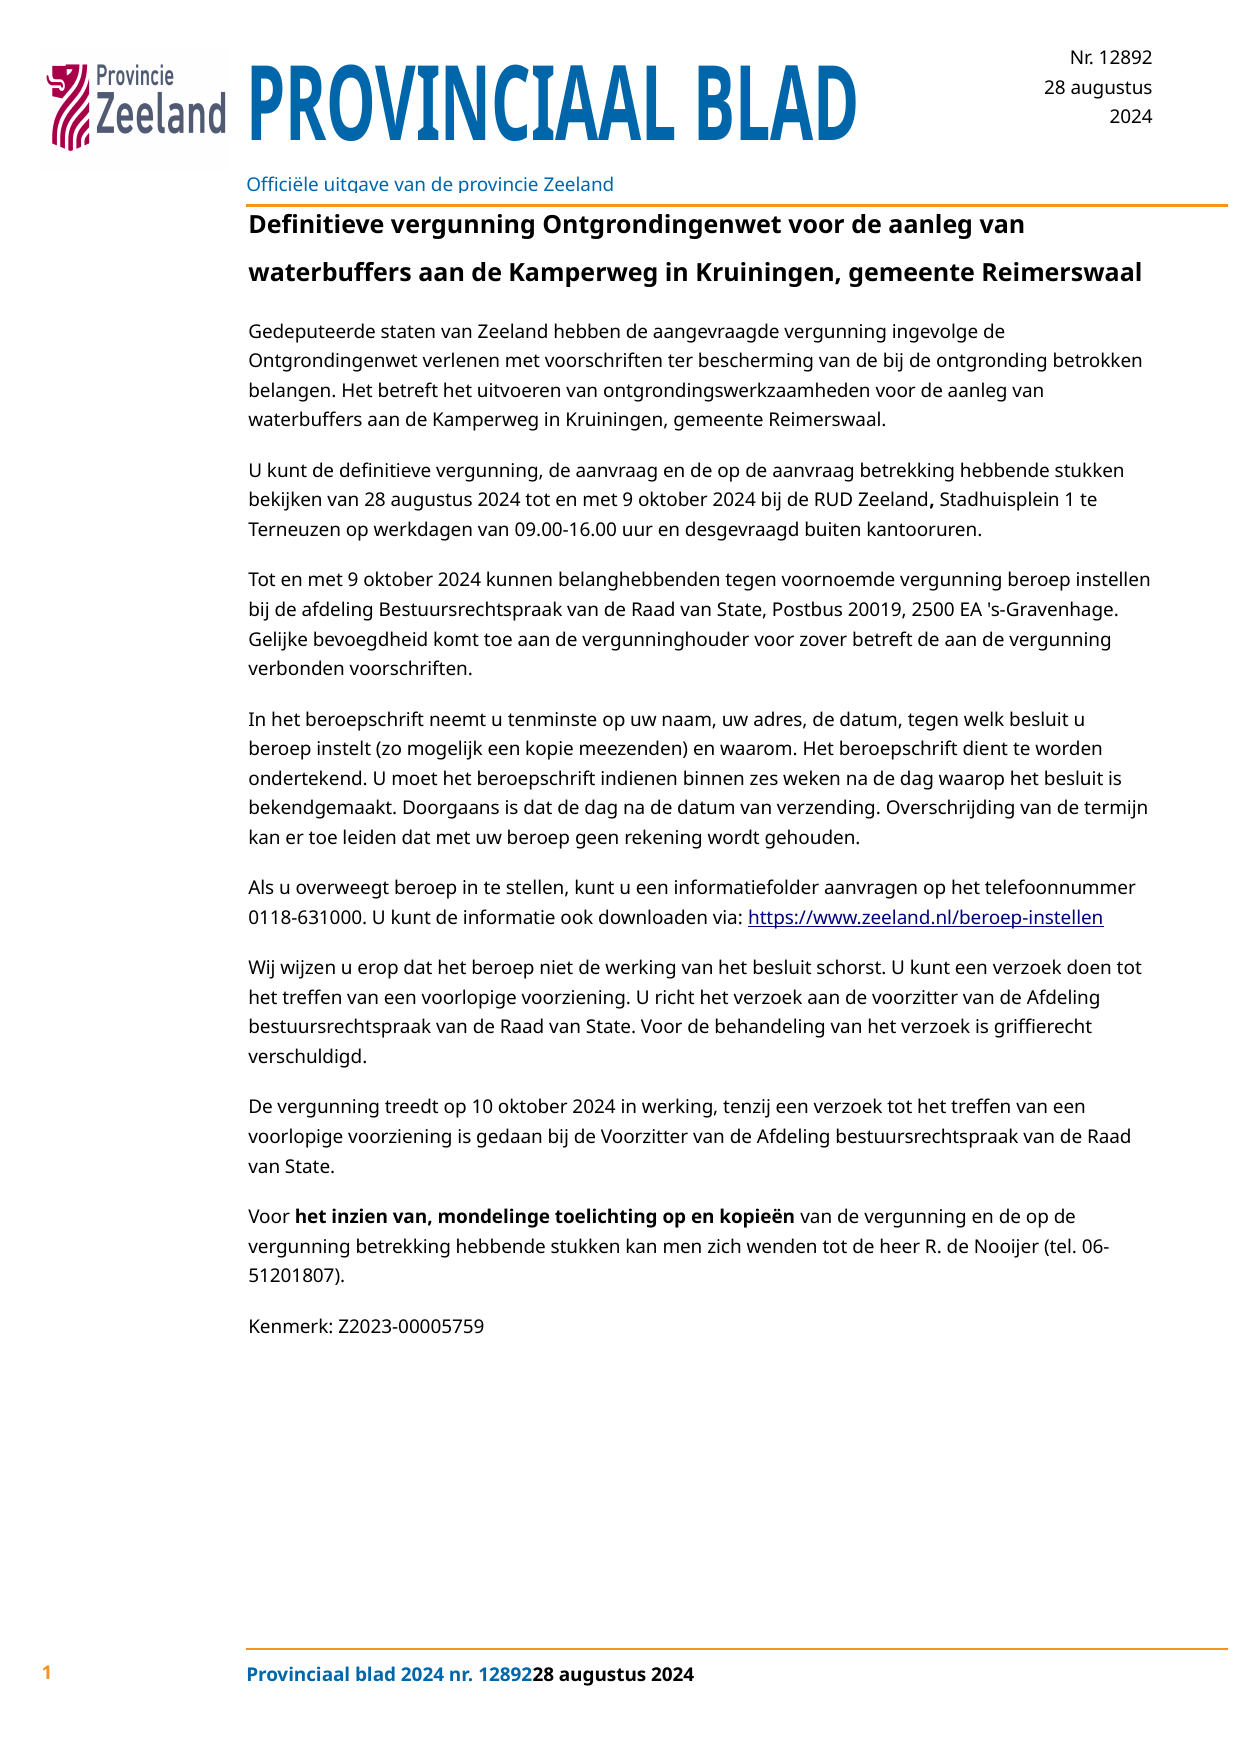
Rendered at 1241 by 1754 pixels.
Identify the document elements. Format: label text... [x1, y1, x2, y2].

text Kenmerk: Z2023-00005759 [248, 1313, 1152, 1339]
text In het beroepschrift neemt u tenminste op uw naam, uw adres, de datum, tegen welk besluit u beroep instelt (zo mogelijk een kopie meezenden) en waarom. Het beroepschrift dient te worden ondertekend. U moet het beroepschrift indienen binnen zes weken na de dag waarop het besluit is bekendgemaakt. Doorgaans is dat de dag na de datum van verzending. Overschrijding van de termijn kan er toe leiden dat met uw beroep geen rekening wordt gehouden. [248, 706, 1152, 850]
text U kunt de definitieve vergunning, de aanvraag en de op de aanvraag betrekking hebbende stukken bekijken van 28 augustus 2024 tot en met 9 oktober 2024 bij de RUD Zeeland, Stadhuisplein 1 te Terneuzen op werkdagen van 09.00-16.00 uur en desgevraagd buiten kantooruren. [248, 457, 1152, 542]
picture [41, 47, 231, 172]
text Definitieve vergunning Ontgrondingenwet voor de aanleg van waterbuffers aan de Kamperweg in Kruiningen, gemeente Reimerswaal [248, 207, 1152, 288]
text De vergunning treedt op 10 oktober 2024 in werking, tenzij een verzoek tot het treffen van een voorlopige voorziening is gedaan bij de Voorzitter van de Afdeling bestuursrechtspraak van de Raad van State. [248, 1094, 1152, 1179]
text Als u overweegt beroep in te stellen, kunt u een informatiefolder aanvragen op het telefoonnummer 0118-631000. U kunt de informatie ook downloaden via: https://www.zeeland.nl/beroep-instellen [248, 874, 1152, 930]
text Tot en met 9 oktober 2024 kunnen belanghebbenden tegen voornoemde vergunning beroep instellen bij de afdeling Bestuursrechtspraak van de Raad van State, Postbus 20019, 2500 EA 's-Gravenhage. Gelijke bevoegdheid komt toe aan de vergunninghouder voor zover betreft de aan de vergunning verbonden voorschriften. [248, 567, 1152, 681]
text Gedeputeerde staten van Zeeland hebben de aangevraagde vergunning ingevolge de Ontgrondingenwet verlenen met voorschriften ter bescherming van de bij de ontgronding betrokken belangen. Het betreft het uitvoeren van ontgrondingswerkzaamheden voor de aanleg van waterbuffers aan de Kamperweg in Kruiningen, gemeente Reimerswaal. [248, 318, 1152, 432]
text Voor het inzien van, mondelinge toelichting op en kopieën van de vergunning en de op de vergunning betrekking hebbende stukken kan men zich wenden tot de heer R. de Nooijer (tel. 06-51201807). [248, 1203, 1152, 1288]
text Wij wijzen u erop dat het beroep niet de werking van het besluit schorst. U kunt een verzoek doen tot het treffen van een voorlopige voorziening. U richt het verzoek aan de voorzitter van de Afdeling bestuursrechtspraak van de Raad van State. Voor de behandeling van het verzoek is griffierecht verschuldigd. [248, 954, 1152, 1069]
